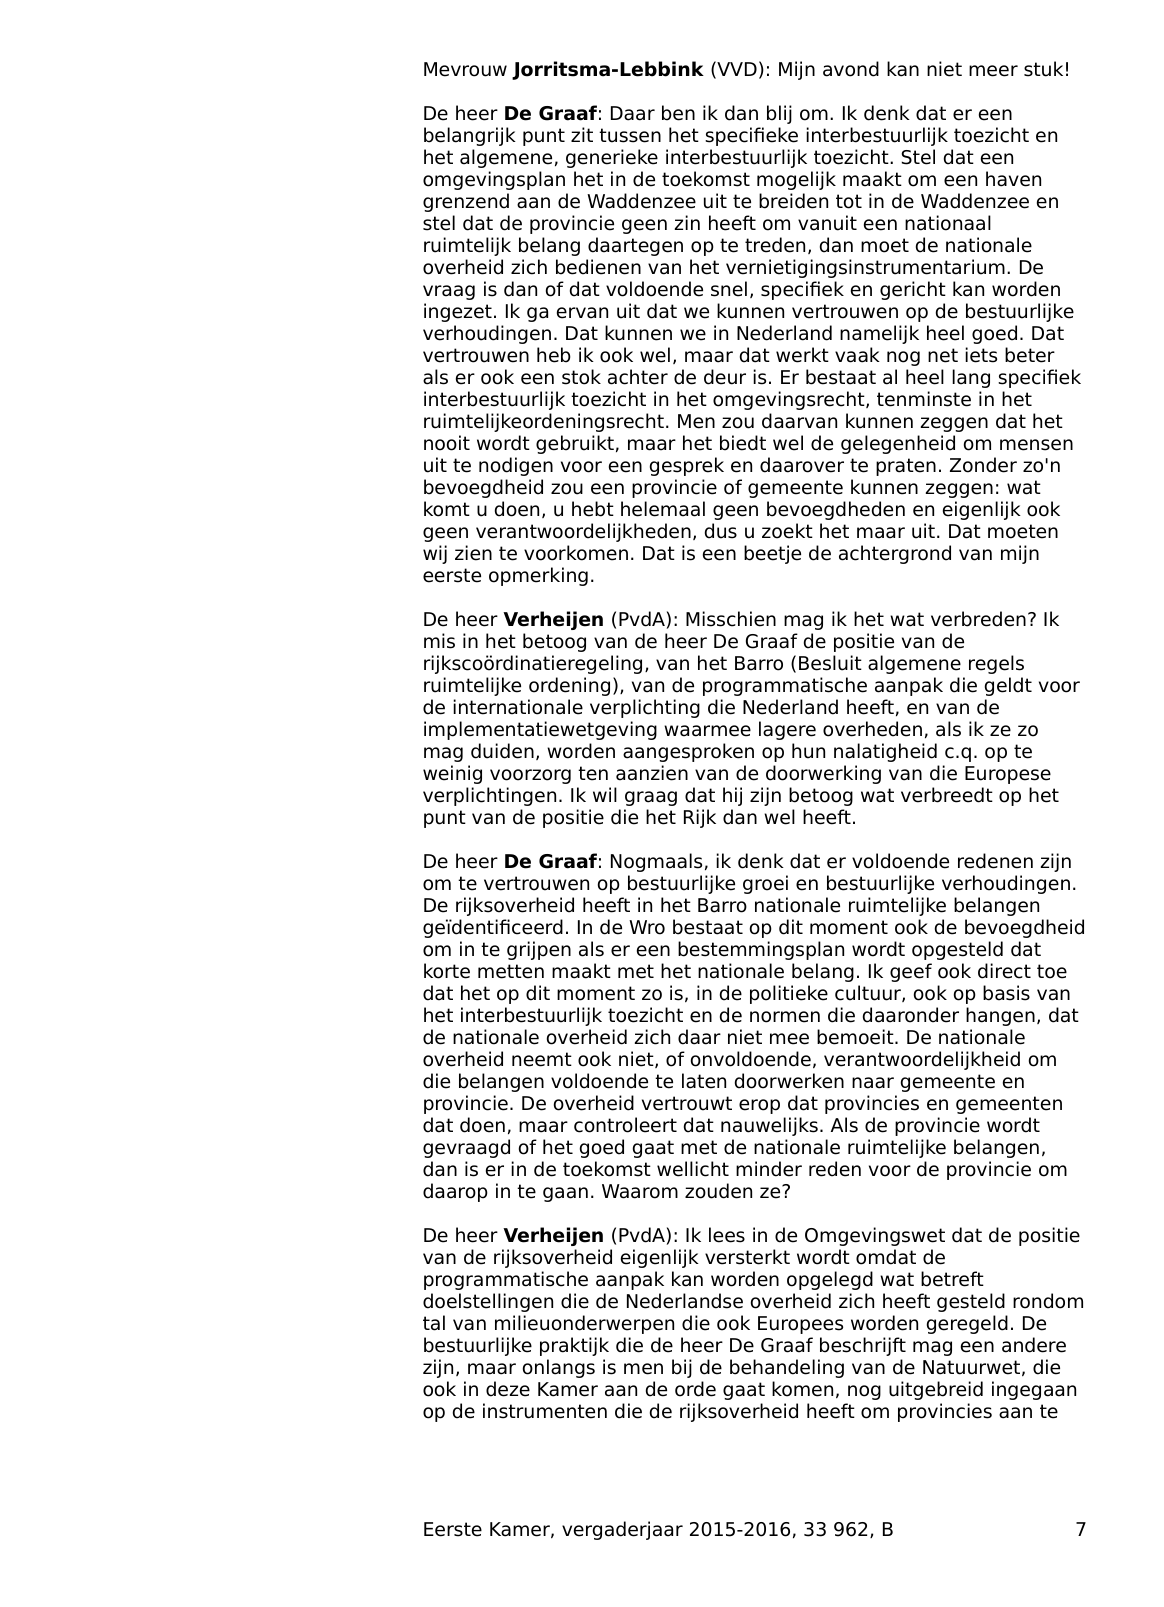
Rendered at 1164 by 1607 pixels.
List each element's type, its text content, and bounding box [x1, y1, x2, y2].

text Mevrouw Jorritsma-Lebbink (VVD): Mijn avond kan niet meer stuk! [422, 59, 1087, 81]
text De heer De Graaf: Nogmaals, ik denk dat er voldoende redenen zijn om te vertrouwen op bestuurlijke groei en bestuurlijke verhoudingen. De rijksoverheid heeft in het Barro nationale ruimtelijke belangen geïdentificeerd. In de Wro bestaat op dit moment ook de bevoegdheid om in te grijpen als er een bestemmingsplan wordt opgesteld dat korte metten maakt met het nationale belang. Ik geef ook direct toe dat het op dit moment zo is, in de politieke cultuur, ook op basis van het interbestuurlijk toezicht en de normen die daaronder hangen, dat de nationale overheid zich daar niet mee bemoeit. De nationale overheid neemt ook niet, of onvoldoende, verantwoordelijkheid om die belangen voldoende te laten doorwerken naar gemeente en provincie. De overheid vertrouwt erop dat provincies en gemeenten dat doen, maar controleert dat nauwelijks. Als de provincie wordt gevraagd of het goed gaat met de nationale ruimtelijke belangen, dan is er in de toekomst wellicht minder reden voor de provincie om daarop in te gaan. Waarom zouden ze? [422, 851, 1087, 1203]
text De heer Verheijen (PvdA): Ik lees in de Omgevingswet dat de positie van de rijksoverheid eigenlijk versterkt wordt omdat de programmatische aanpak kan worden opgelegd wat betreft doelstellingen die de Nederlandse overheid zich heeft gesteld rondom tal van milieuonderwerpen die ook Europees worden geregeld. De bestuurlijke praktijk die de heer De Graaf beschrijft mag een andere zijn, maar onlangs is men bij de behandeling van de Natuurwet, die ook in deze Kamer aan de orde gaat komen, nog uitgebreid ingegaan op de instrumenten die de rijksoverheid heeft om provincies aan te [422, 1225, 1087, 1423]
text De heer De Graaf: Daar ben ik dan blij om. Ik denk dat er een belangrijk punt zit tussen het specifieke interbestuurlijk toezicht en het algemene, generieke interbestuurlijk toezicht. Stel dat een omgevingsplan het in de toekomst mogelijk maakt om een haven grenzend aan de Waddenzee uit te breiden tot in de Waddenzee en stel dat de provincie geen zin heeft om vanuit een nationaal ruimtelijk belang daartegen op te treden, dan moet de nationale overheid zich bedienen van het vernietigingsinstrumentarium. De vraag is dan of dat voldoende snel, specifiek en gericht kan worden ingezet. Ik ga ervan uit dat we kunnen vertrouwen op de bestuurlijke verhoudingen. Dat kunnen we in Nederland namelijk heel goed. Dat vertrouwen heb ik ook wel, maar dat werkt vaak nog net iets beter als er ook een stok achter de deur is. Er bestaat al heel lang specifiek interbestuurlijk toezicht in het omgevingsrecht, tenminste in het ruimtelijkeordeningsrecht. Men zou daarvan kunnen zeggen dat het nooit wordt gebruikt, maar het biedt wel de gelegenheid om mensen uit te nodigen voor een gesprek en daarover te praten. Zonder zo'n bevoegdheid zou een provincie of gemeente kunnen zeggen: wat komt u doen, u hebt helemaal geen bevoegdheden en eigenlijk ook geen verantwoordelijkheden, dus u zoekt het maar uit. Dat moeten wij zien te voorkomen. Dat is een beetje de achtergrond van mijn eerste opmerking. [422, 103, 1087, 587]
text De heer Verheijen (PvdA): Misschien mag ik het wat verbreden? Ik mis in het betoog van de heer De Graaf de positie van de rijkscoördinatieregeling, van het Barro (Besluit algemene regels ruimtelijke ordening), van de programmatische aanpak die geldt voor de internationale verplichting die Nederland heeft, en van de implementatiewetgeving waarmee lagere overheden, als ik ze zo mag duiden, worden aangesproken op hun nalatigheid c.q. op te weinig voorzorg ten aanzien van de doorwerking van die Europese verplichtingen. Ik wil graag dat hij zijn betoog wat verbreedt op het punt van de positie die het Rijk dan wel heeft. [422, 609, 1087, 829]
